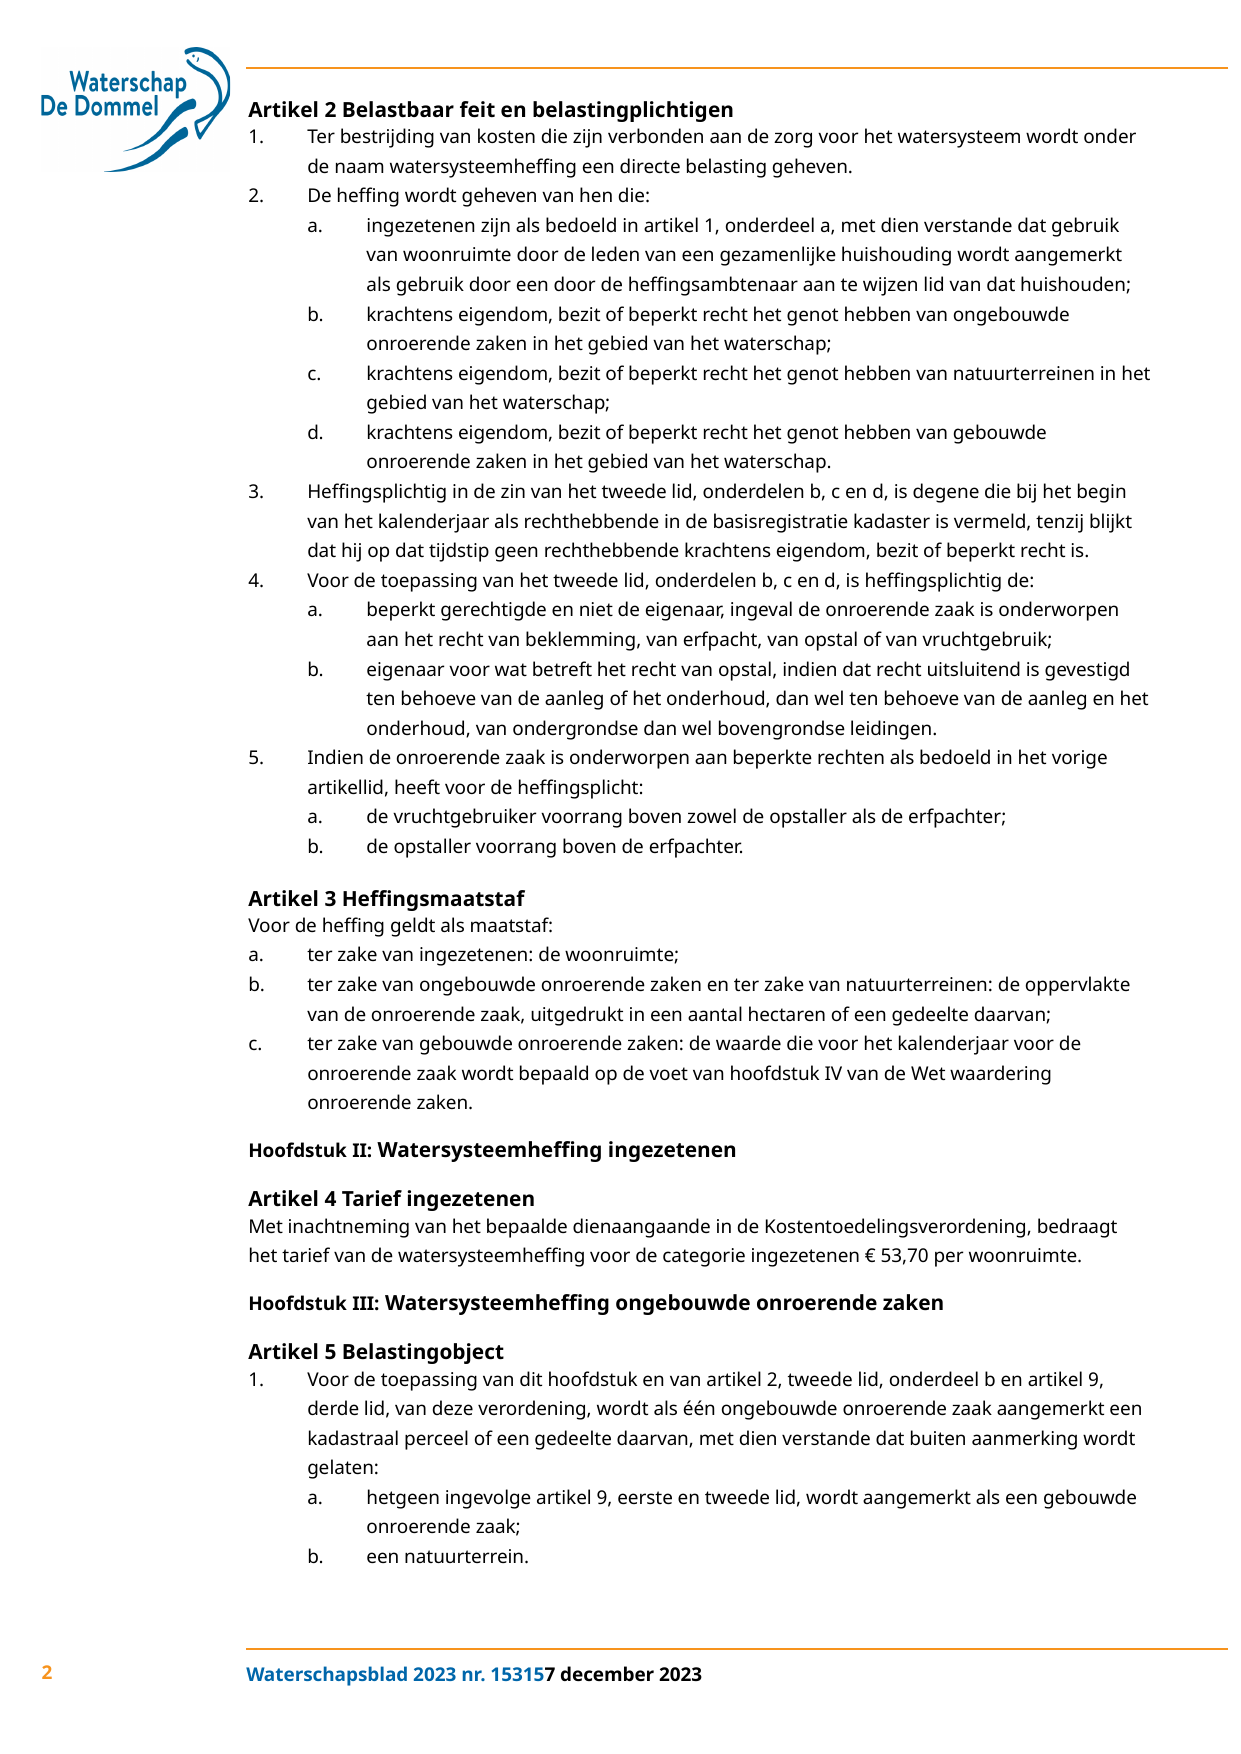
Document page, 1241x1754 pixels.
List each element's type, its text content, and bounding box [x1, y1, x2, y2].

list krachtens eigendom, bezit of beperkt recht het genot hebben van gebouwde onroerende zaken in het gebied van het waterschap. [307, 419, 1152, 474]
text Met inachtneming van het bepaalde dienaangaande in de Kostentoedelingsverordening, bedraagt het tarief van de watersysteemheffing voor de categorie ingezetenen € 53,70 per woonruimte. [248, 1213, 1152, 1268]
text Voor de heffing geldt als maatstaf: [248, 912, 1152, 938]
text Artikel 4 Tarief ingezetenen [248, 1184, 1152, 1213]
list krachtens eigendom, bezit of beperkt recht het genot hebben van natuurterreinen in het gebied van het waterschap; [307, 360, 1152, 415]
list Ter bestrijding van kosten die zijn verbonden aan de zorg voor het watersysteem wordt onder de naam watersysteemheffing een directe belasting geheven. [248, 123, 1152, 178]
picture [198, 118, 210, 131]
list beperkt gerechtigde en niet de eigenaar, ingeval de onroerende zaak is onderworpen aan het recht van beklemming, van erfpacht, van opstal of van vruchtgebruik; [307, 597, 1152, 652]
text Hoofdstuk III: Watersysteemheffing ongebouwde onroerende zaken [248, 1288, 1152, 1317]
list hetgeen ingevolge artikel 9, eerste en tweede lid, wordt aangemerkt als een gebouwde onroerende zaak; [307, 1484, 1152, 1539]
list ingezetenen zijn als bedoeld in artikel 1, onderdeel a, met dien verstande dat gebruik van woonruimte door de leden van een gezamenlijke huishouding wordt aangemerkt als gebruik door een door de heffingsambtenaar aan te wijzen lid van dat huishouden; [307, 212, 1152, 297]
list Voor de toepassing van dit hoofdstuk en van artikel 2, tweede lid, onderdeel b en artikel 9, derde lid, van deze verordening, wordt als één ongebouwde onroerende zaak aangemerkt een kadastraal perceel of een gedeelte daarvan, met dien verstande dat buiten aanmerking wordt gelaten: [248, 1366, 1152, 1480]
list de vruchtgebruiker voorrang boven zowel de opstaller als de erfpachter; [307, 804, 1152, 829]
list Indien de onroerende zaak is onderworpen aan beperkte rechten als bedoeld in het vorige artikellid, heeft voor de heffingsplicht: [248, 744, 1152, 800]
list de opstaller voorrang boven de erfpachter. [307, 833, 1152, 859]
list Heffingsplichtig in de zin van het tweede lid, onderdelen b, c en d, is degene die bij het begin van het kalenderjaar als rechthebbende in de basisregistratie kadaster is vermeld, tenzij blijkt dat hij op dat tijdstip geen rechthebbende krachtens eigendom, bezit of beperkt recht is. [248, 478, 1152, 563]
picture [41, 47, 231, 172]
list ter zake van ongebouwde onroerende zaken en ter zake van natuurterreinen: de oppervlakte van de onroerende zaak, uitgedrukt in een aantal hectaren of een gedeelte daarvan; [248, 971, 1152, 1027]
list Voor de toepassing van het tweede lid, onderdelen b, c en d, is heffingsplichtig de: [248, 567, 1152, 593]
picture [204, 47, 231, 76]
text Artikel 3 Heffingsmaatstaf [248, 884, 1152, 912]
list ter zake van ingezetenen: de woonruimte; [248, 942, 1152, 967]
list eigenaar voor wat betreft het recht van opstal, indien dat recht uitsluitend is gevestigd ten behoeve van de aanleg of het onderhoud, dan wel ten behoeve van de aanleg en het onderhoud, van ondergrondse dan wel bovengrondse leidingen. [307, 656, 1152, 741]
text Hoofdstuk II: Watersysteemheffing ingezetenen [248, 1135, 1152, 1164]
list een natuurterrein. [307, 1543, 1152, 1569]
list ter zake van gebouwde onroerende zaken: de waarde die voor het kalenderjaar voor de onroerende zaak wordt bepaald op de voet van hoofdstuk IV van de Wet waardering onroerende zaken. [248, 1030, 1152, 1115]
list krachtens eigendom, bezit of beperkt recht het genot hebben van ongebouwde onroerende zaken in het gebied van het waterschap; [307, 301, 1152, 356]
text Artikel 5 Belastingobject [248, 1337, 1152, 1366]
list De heffing wordt geheven van hen die: [248, 182, 1152, 208]
text Artikel 2 Belastbaar feit en belastingplichtigen [248, 95, 1152, 123]
picture [45, 99, 51, 111]
